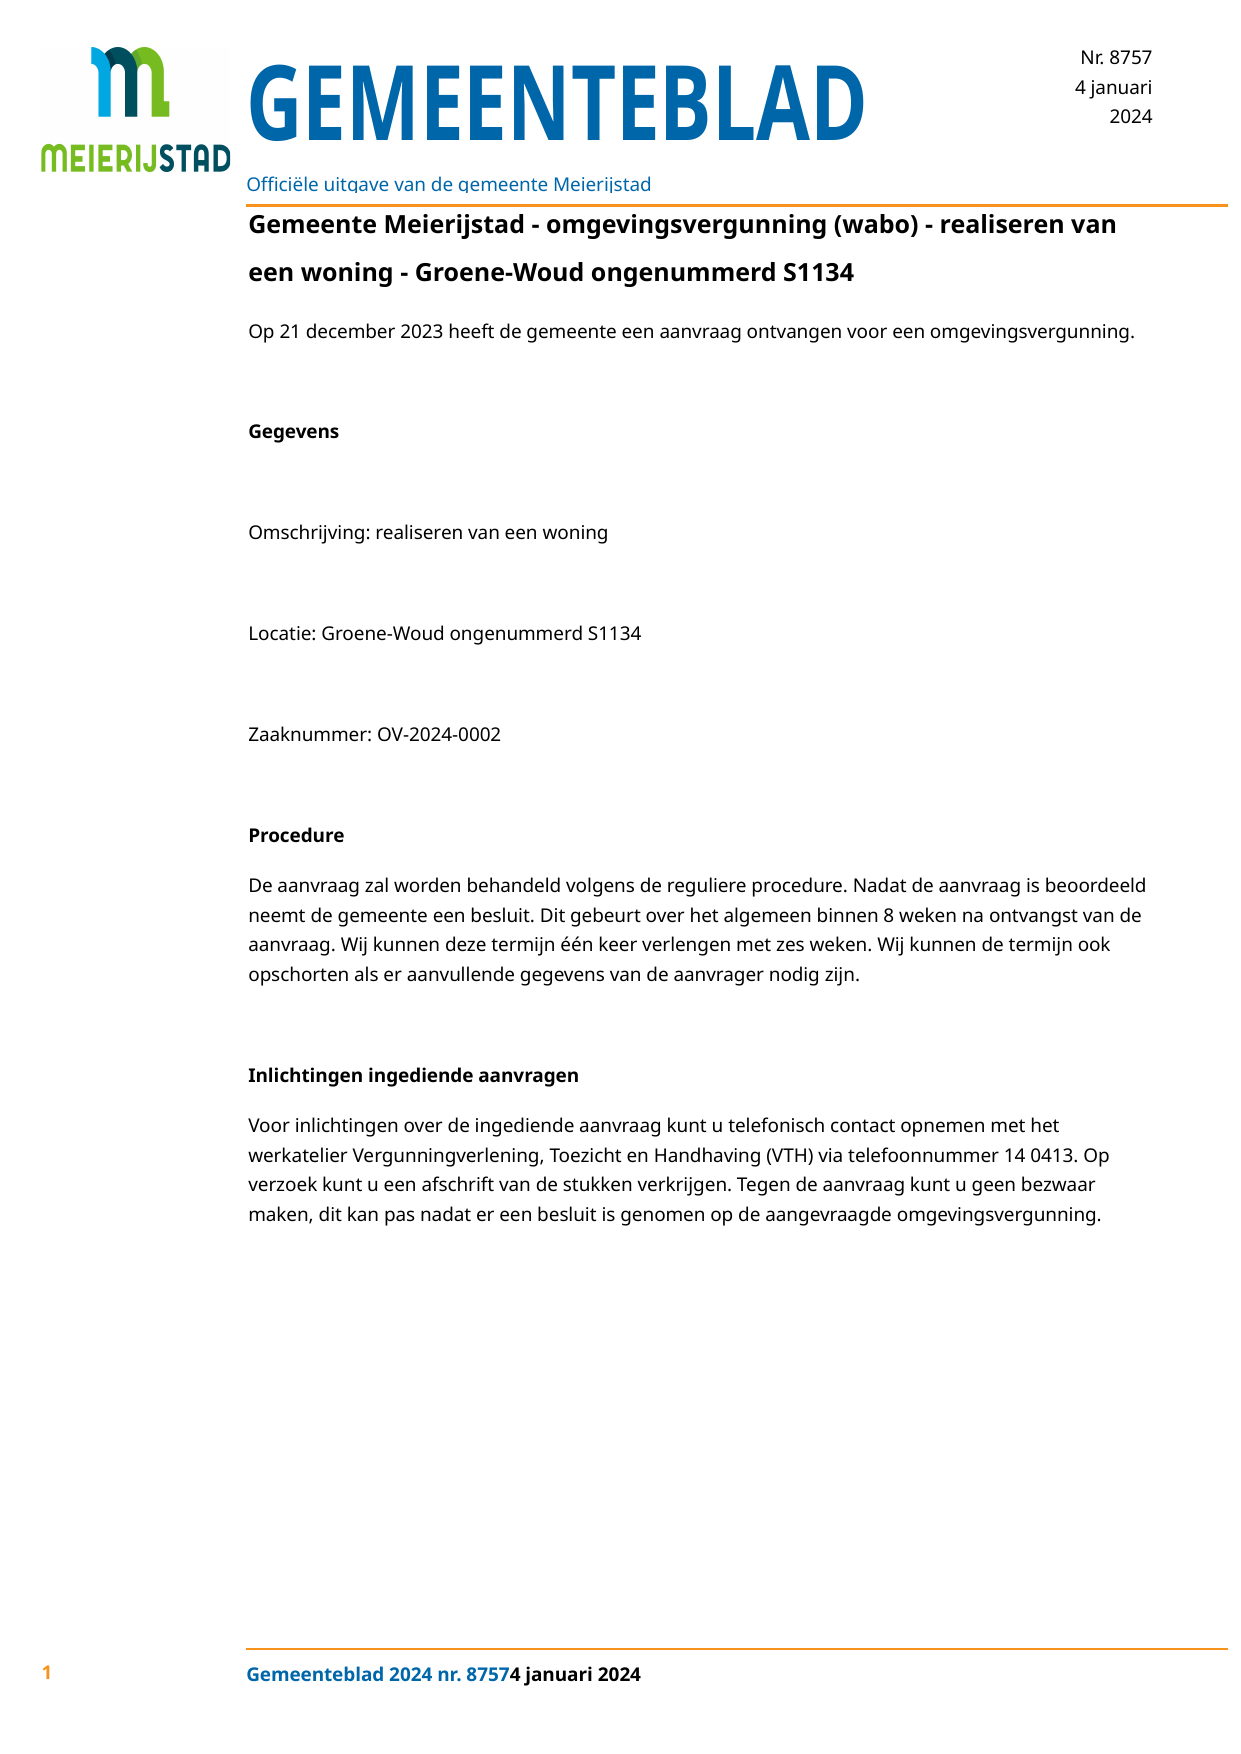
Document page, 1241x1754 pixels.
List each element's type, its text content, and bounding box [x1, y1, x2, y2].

text Zaaknummer: OV-2024-0002 [248, 721, 1152, 747]
text Op 21 december 2023 heeft de gemeente een aanvraag ontvangen voor een omgevingsvergunning. [248, 318, 1152, 344]
text De aanvraag zal worden behandeld volgens de reguliere procedure. Nadat de aanvraag is beoordeeld neemt de gemeente een besluit. Dit gebeurt over het algemeen binnen 8 weken na ontvangst van de aanvraag. Wij kunnen deze termijn één keer verlengen met zes weken. Wij kunnen de termijn ook opschorten als er aanvullende gegevens van de aanvrager nodig zijn. [248, 872, 1152, 987]
text Omschrijving: realiseren van een woning [248, 519, 1152, 545]
text Gegevens [248, 419, 1152, 444]
text Gemeente Meierijstad - omgevingsvergunning (wabo) - realiseren van een woning - Groene-Woud ongenummerd S1134 [248, 207, 1152, 288]
text Inlichtingen ingediende aanvragen [248, 1062, 1152, 1088]
picture [41, 47, 231, 172]
text Voor inlichtingen over de ingediende aanvraag kunt u telefonisch contact opnemen met het werkatelier Vergunningverlening, Toezicht en Handhaving (VTH) via telefoonnummer 14 0413. Op verzoek kunt u een afschrift van de stukken verkrijgen. Tegen de aanvraag kunt u geen bezwaar maken, dit kan pas nadat er een besluit is genomen op de aangevraagde omgevingsvergunning. [248, 1112, 1152, 1227]
text Procedure [248, 822, 1152, 848]
text Locatie: Groene-Woud ongenummerd S1134 [248, 620, 1152, 646]
